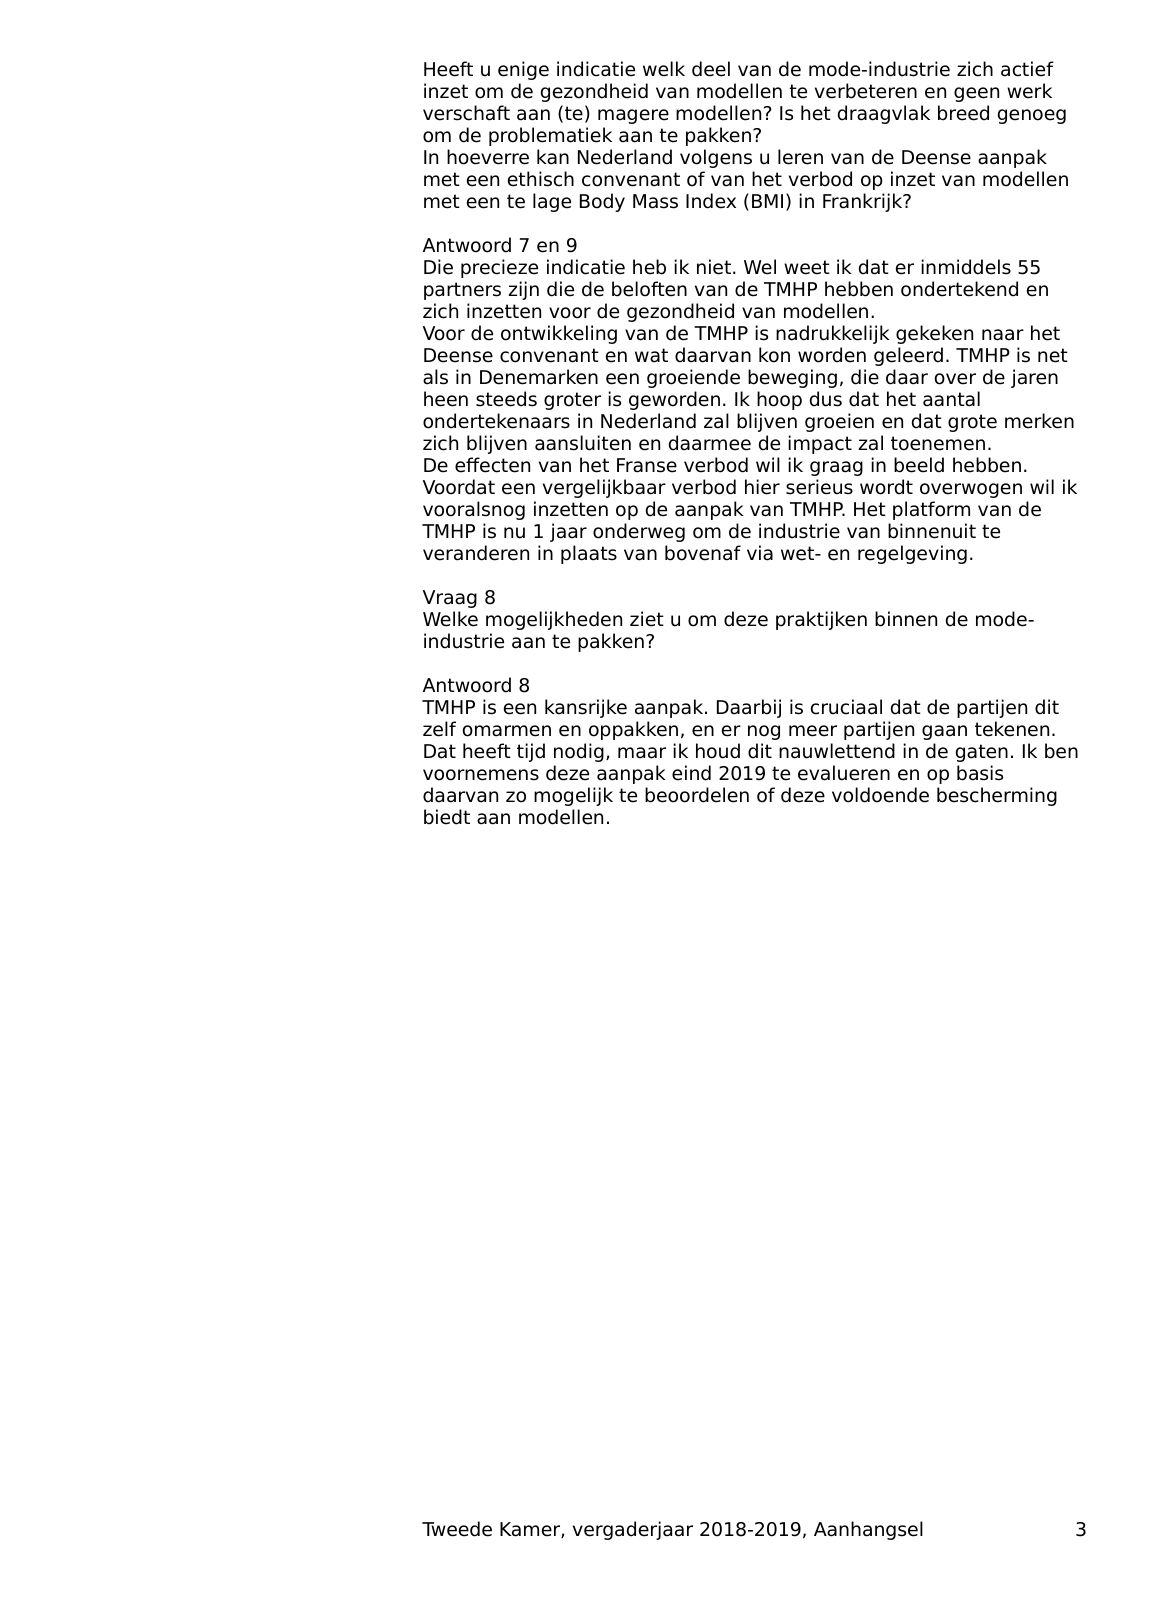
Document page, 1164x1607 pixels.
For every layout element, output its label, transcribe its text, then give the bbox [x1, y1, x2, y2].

text Vraag 8 [422, 587, 1087, 609]
text Antwoord 8 [422, 675, 1087, 697]
text Heeft u enige indicatie welk deel van de mode-industrie zich actief inzet om de gezondheid van modellen te verbeteren en geen werk verschaft aan (te) magere modellen? Is het draagvlak breed genoeg om de problematiek aan te pakken? [422, 59, 1087, 147]
text TMHP is een kansrijke aanpak. Daarbij is cruciaal dat de partijen dit zelf omarmen en oppakken, en er nog meer partijen gaan tekenen. Dat heeft tijd nodig, maar ik houd dit nauwlettend in de gaten. Ik ben voornemens deze aanpak eind 2019 te evalueren en op basis daarvan zo mogelijk te beoordelen of deze voldoende bescherming biedt aan modellen. [422, 697, 1087, 829]
text In hoeverre kan Nederland volgens u leren van de Deense aanpak met een ethisch convenant of van het verbod op inzet van modellen met een te lage Body Mass Index (BMI) in Frankrijk? [422, 147, 1087, 213]
text Antwoord 7 en 9 [422, 235, 1087, 257]
text Welke mogelijkheden ziet u om deze praktijken binnen de mode-industrie aan te pakken? [422, 609, 1087, 653]
text De effecten van het Franse verbod wil ik graag in beeld hebben. Voordat een vergelijkbaar verbod hier serieus wordt overwogen wil ik vooralsnog inzetten op de aanpak van TMHP. Het platform van de TMHP is nu 1 jaar onderweg om de industrie van binnenuit te veranderen in plaats van bovenaf via wet- en regelgeving. [422, 455, 1087, 565]
text Voor de ontwikkeling van de TMHP is nadrukkelijk gekeken naar het Deense convenant en wat daarvan kon worden geleerd. TMHP is net als in Denemarken een groeiende beweging, die daar over de jaren heen steeds groter is geworden. Ik hoop dus dat het aantal ondertekenaars in Nederland zal blijven groeien en dat grote merken zich blijven aansluiten en daarmee de impact zal toenemen. [422, 323, 1087, 455]
text Die precieze indicatie heb ik niet. Wel weet ik dat er inmiddels 55 partners zijn die de beloften van de TMHP hebben ondertekend en zich inzetten voor de gezondheid van modellen. [422, 257, 1087, 323]
